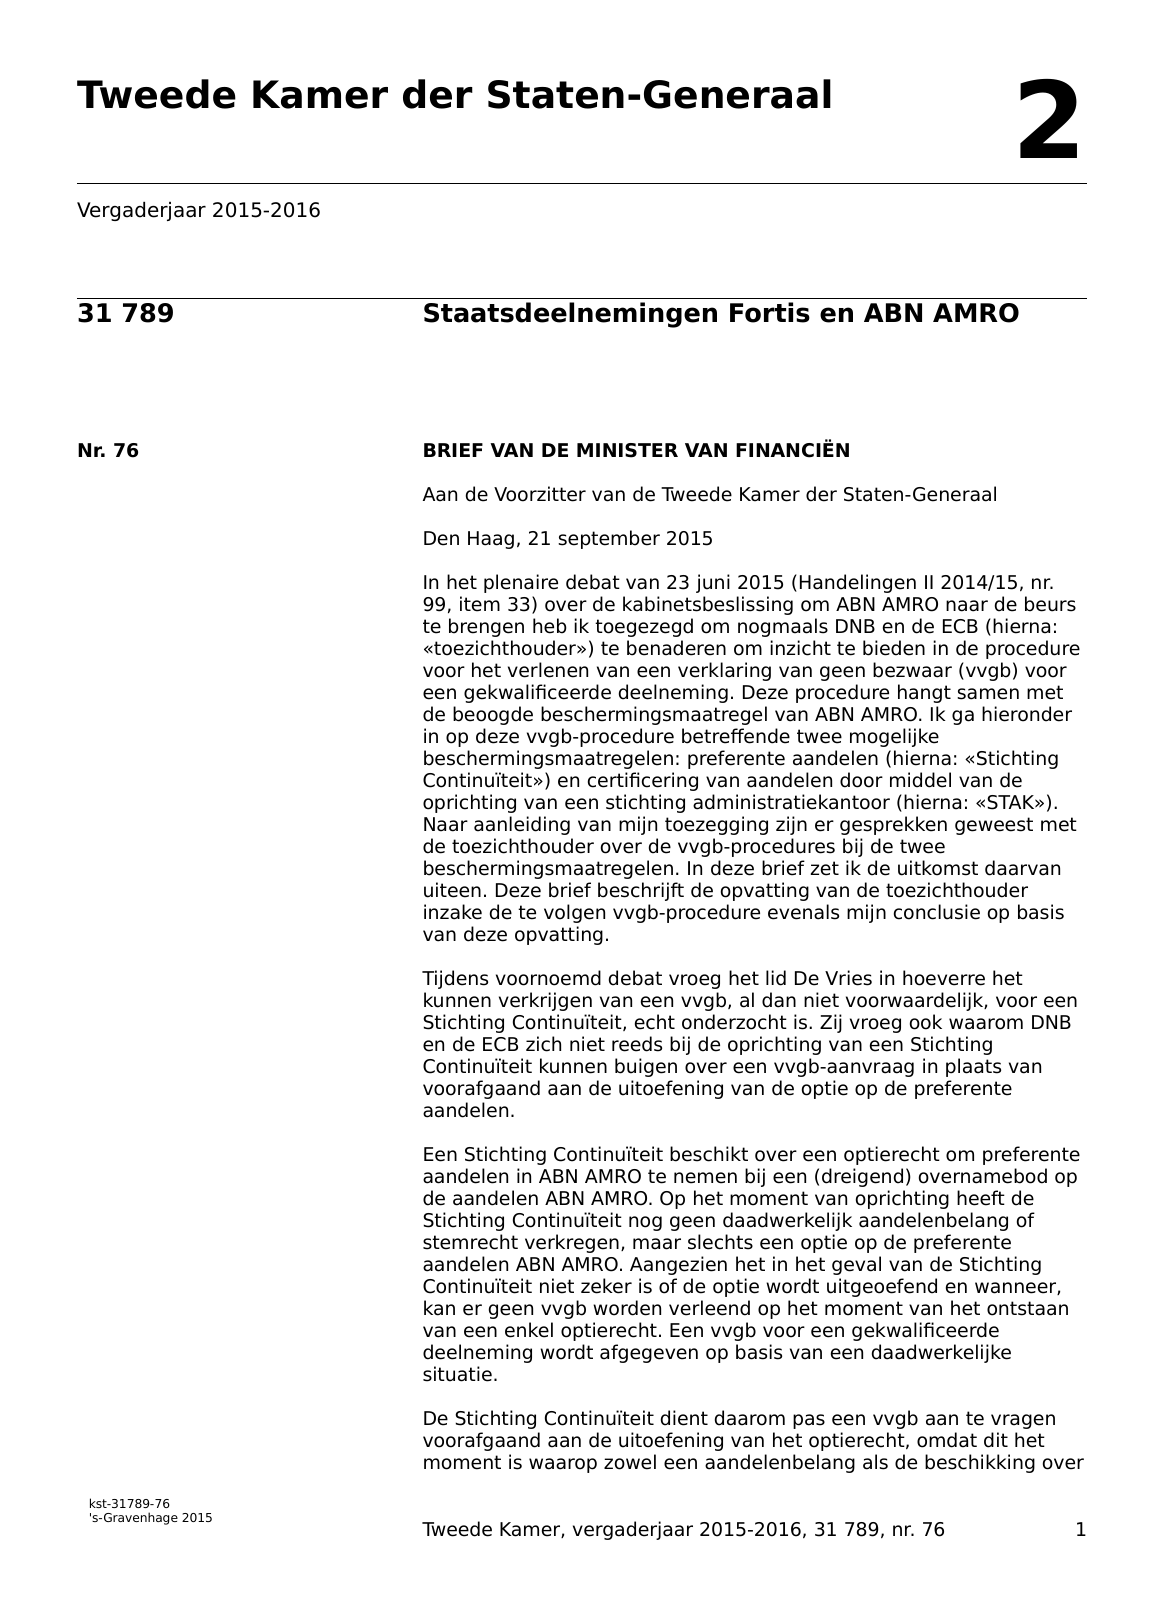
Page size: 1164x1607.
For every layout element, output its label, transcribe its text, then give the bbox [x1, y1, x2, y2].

text De Stichting Continuïteit dient daarom pas een vvgb aan te vragen voorafgaand aan de uitoefening van het optierecht, omdat dit het moment is waarop zowel een aandelenbelang als de beschikking over [422, 1408, 1087, 1474]
text 's-Gravenhage 2015 [88, 1511, 323, 1525]
text In het plenaire debat van 23 juni 2015 (Handelingen II 2014/15, nr. 99, item 33) over de kabinetsbeslissing om ABN AMRO naar de beurs te brengen heb ik toegezegd om nogmaals DNB en de ECB (hierna: «toezichthouder») te benaderen om inzicht te bieden in de procedure voor het verlenen van een verklaring van geen bezwaar (vvgb) voor een gekwalificeerde deelneming. Deze procedure hangt samen met de beoogde beschermingsmaatregel van ABN AMRO. Ik ga hieronder in op deze vvgb-procedure betreffende twee mogelijke beschermingsmaatregelen: preferente aandelen (hierna: «Stichting Continuïteit») en certificering van aandelen door middel van de oprichting van een stichting administratiekantoor (hierna: «STAK»). Naar aanleiding van mijn toezegging zijn er gesprekken geweest met de toezichthouder over de vvgb-procedures bij de twee beschermingsmaatregelen. In deze brief zet ik de uitkomst daarvan uiteen. Deze brief beschrijft de opvatting van de toezichthouder inzake de te volgen vvgb-procedure evenals mijn conclusie op basis van deze opvatting. [422, 572, 1087, 946]
text Tijdens voornoemd debat vroeg het lid De Vries in hoeverre het kunnen verkrijgen van een vvgb, al dan niet voorwaardelijk, voor een Stichting Continuïteit, echt onderzocht is. Zij vroeg ook waarom DNB en de ECB zich niet reeds bij de oprichting van een Stichting Continuïteit kunnen buigen over een vvgb-aanvraag in plaats van voorafgaand aan de uitoefening van de optie op de preferente aandelen. [422, 968, 1087, 1122]
text Een Stichting Continuïteit beschikt over een optierecht om preferente aandelen in ABN AMRO te nemen bij een (dreigend) overnamebod op de aandelen ABN AMRO. Op het moment van oprichting heeft de Stichting Continuïteit nog geen daadwerkelijk aandelenbelang of stemrecht verkregen, maar slechts een optie op de preferente aandelen ABN AMRO. Aangezien het in het geval van de Stichting Continuïteit niet zeker is of de optie wordt uitgeoefend en wanneer, kan er geen vvgb worden verleend op het moment van het ontstaan van een enkel optierecht. Een vvgb voor een gekwalificeerde deelneming wordt afgegeven op basis van een daadwerkelijke situatie. [422, 1144, 1087, 1386]
subtitle Nr. 76 BRIEF VAN DE MINISTER VAN FINANCIËN [77, 440, 1087, 462]
text kst-31789-76 [88, 1497, 323, 1511]
text Aan de Voorzitter van de Tweede Kamer der Staten-Generaal [422, 484, 1087, 506]
text Den Haag, 21 september 2015 [422, 528, 1087, 550]
subtitle 31 789 Staatsdeelnemingen Fortis en ABN AMRO [77, 299, 1087, 329]
table_header Tweede Kamer der Staten-Generaal [77, 59, 886, 183]
table_header 2 [886, 59, 1087, 183]
table_cell Vergaderjaar 2015-2016 [77, 184, 1087, 298]
